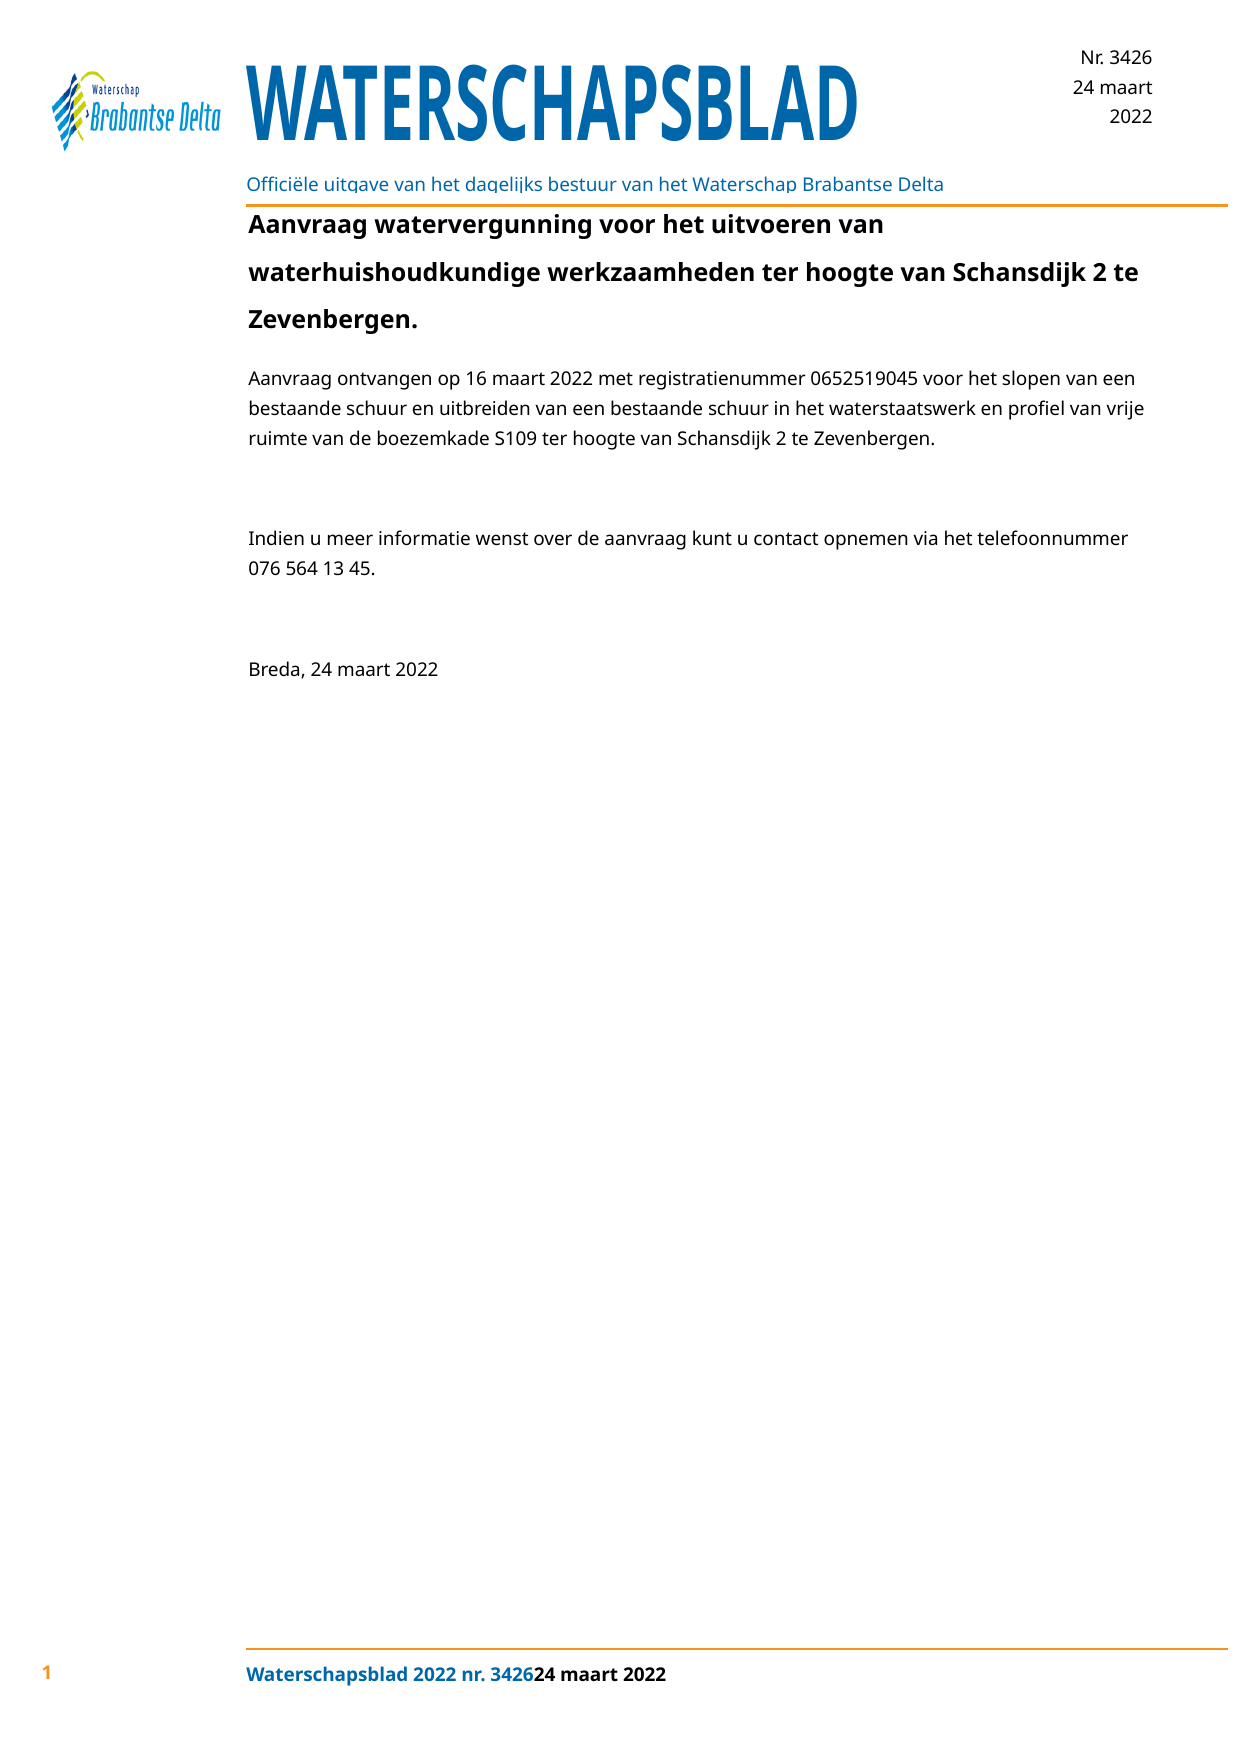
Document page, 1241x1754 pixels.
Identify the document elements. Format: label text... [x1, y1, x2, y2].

text Breda, 24 maart 2022 [248, 656, 1152, 682]
text Aanvraag watervergunning voor het uitvoeren van waterhuishoudkundige werkzaamheden ter hoogte van Schansdijk 2 te Zevenbergen. [248, 207, 1152, 336]
picture [41, 47, 231, 172]
text Indien u meer informatie wenst over de aanvraag kunt u contact opnemen via het telefoonnummer 076 564 13 45. [248, 526, 1152, 581]
text Aanvraag ontvangen op 16 maart 2022 met registratienummer 0652519045 voor het slopen van een bestaande schuur en uitbreiden van een bestaande schuur in het waterstaatswerk en profiel van vrije ruimte van de boezemkade S109 ter hoogte van Schansdijk 2 te Zevenbergen. [248, 366, 1152, 450]
